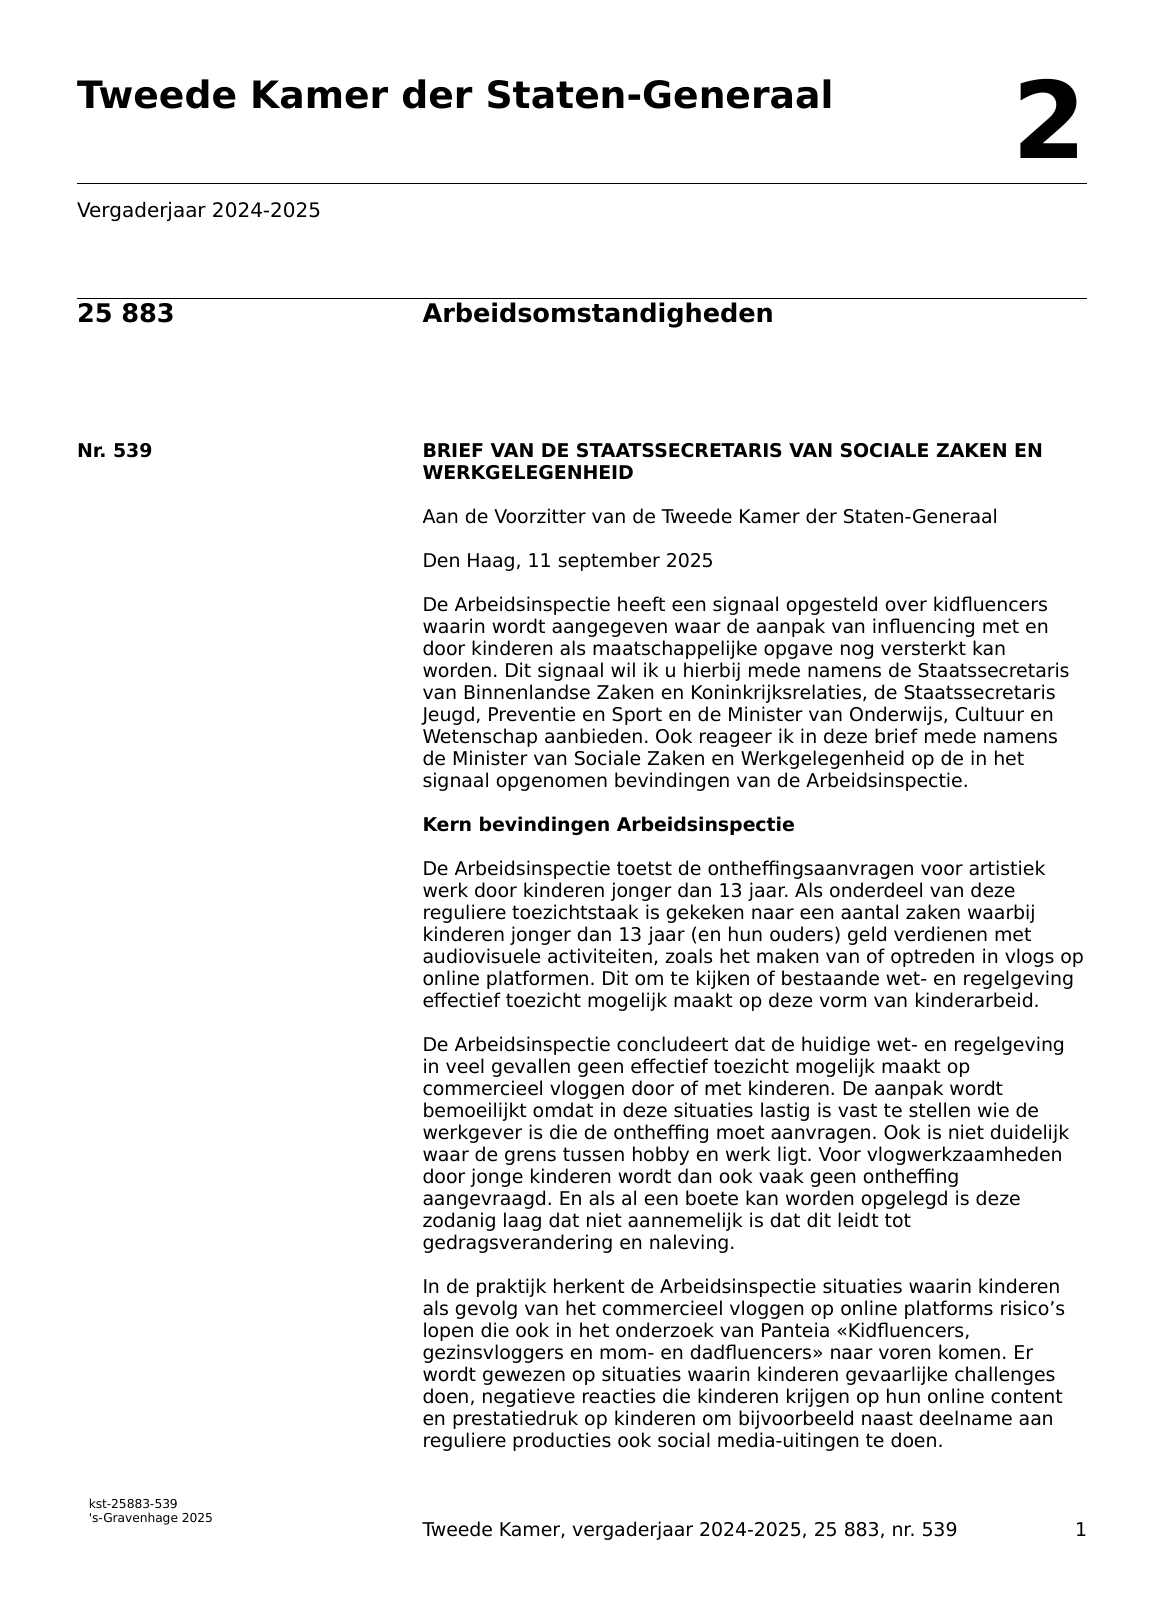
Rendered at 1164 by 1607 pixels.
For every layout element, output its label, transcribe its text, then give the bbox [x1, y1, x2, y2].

text 's-Gravenhage 2025 [88, 1511, 323, 1525]
subtitle 25 883 Arbeidsomstandigheden [77, 299, 1087, 329]
table_cell Vergaderjaar 2024-2025 [77, 184, 1087, 298]
text kst-25883-539 [88, 1497, 323, 1511]
text Aan de Voorzitter van de Tweede Kamer der Staten-Generaal [422, 506, 1087, 528]
text De Arbeidsinspectie concludeert dat de huidige wet- en regelgeving in veel gevallen geen effectief toezicht mogelijk maakt op commercieel vloggen door of met kinderen. De aanpak wordt bemoeilijkt omdat in deze situaties lastig is vast te stellen wie de werkgever is die de ontheffing moet aanvragen. Ook is niet duidelijk waar de grens tussen hobby en werk ligt. Voor vlogwerkzaamheden door jonge kinderen wordt dan ook vaak geen ontheffing aangevraagd. En als al een boete kan worden opgelegd is deze zodanig laag dat niet aannemelijk is dat dit leidt tot gedragsverandering en naleving. [422, 1034, 1087, 1254]
text De Arbeidsinspectie toetst de ontheffingsaanvragen voor artistiek werk door kinderen jonger dan 13 jaar. Als onderdeel van deze reguliere toezichtstaak is gekeken naar een aantal zaken waarbij kinderen jonger dan 13 jaar (en hun ouders) geld verdienen met audiovisuele activiteiten, zoals het maken van of optreden in vlogs op online platformen. Dit om te kijken of bestaande wet- en regelgeving effectief toezicht mogelijk maakt op deze vorm van kinderarbeid. [422, 858, 1087, 1012]
subtitle Nr. 539 BRIEF VAN DE STAATSSECRETARIS VAN SOCIALE ZAKEN EN WERKGELEGENHEID [77, 440, 1087, 484]
table_header Tweede Kamer der Staten-Generaal [77, 59, 886, 183]
text Den Haag, 11 september 2025 [422, 550, 1087, 572]
subtitle Kern bevindingen Arbeidsinspectie [422, 814, 1087, 836]
text De Arbeidsinspectie heeft een signaal opgesteld over kidfluencers waarin wordt aangegeven waar de aanpak van influencing met en door kinderen als maatschappelijke opgave nog versterkt kan worden. Dit signaal wil ik u hierbij mede namens de Staatssecretaris van Binnenlandse Zaken en Koninkrijksrelaties, de Staatssecretaris Jeugd, Preventie en Sport en de Minister van Onderwijs, Cultuur en Wetenschap aanbieden. Ook reageer ik in deze brief mede namens de Minister van Sociale Zaken en Werkgelegenheid op de in het signaal opgenomen bevindingen van de Arbeidsinspectie. [422, 594, 1087, 792]
table_header 2 [886, 59, 1087, 183]
text In de praktijk herkent de Arbeidsinspectie situaties waarin kinderen als gevolg van het commercieel vloggen op online platforms risico’s lopen die ook in het onderzoek van Panteia «Kidfluencers, gezinsvloggers en mom- en dadfluencers» naar voren komen. Er wordt gewezen op situaties waarin kinderen gevaarlijke challenges doen, negatieve reacties die kinderen krijgen op hun online content en prestatiedruk op kinderen om bijvoorbeeld naast deelname aan reguliere producties ook social media-uitingen te doen. [422, 1276, 1087, 1452]
